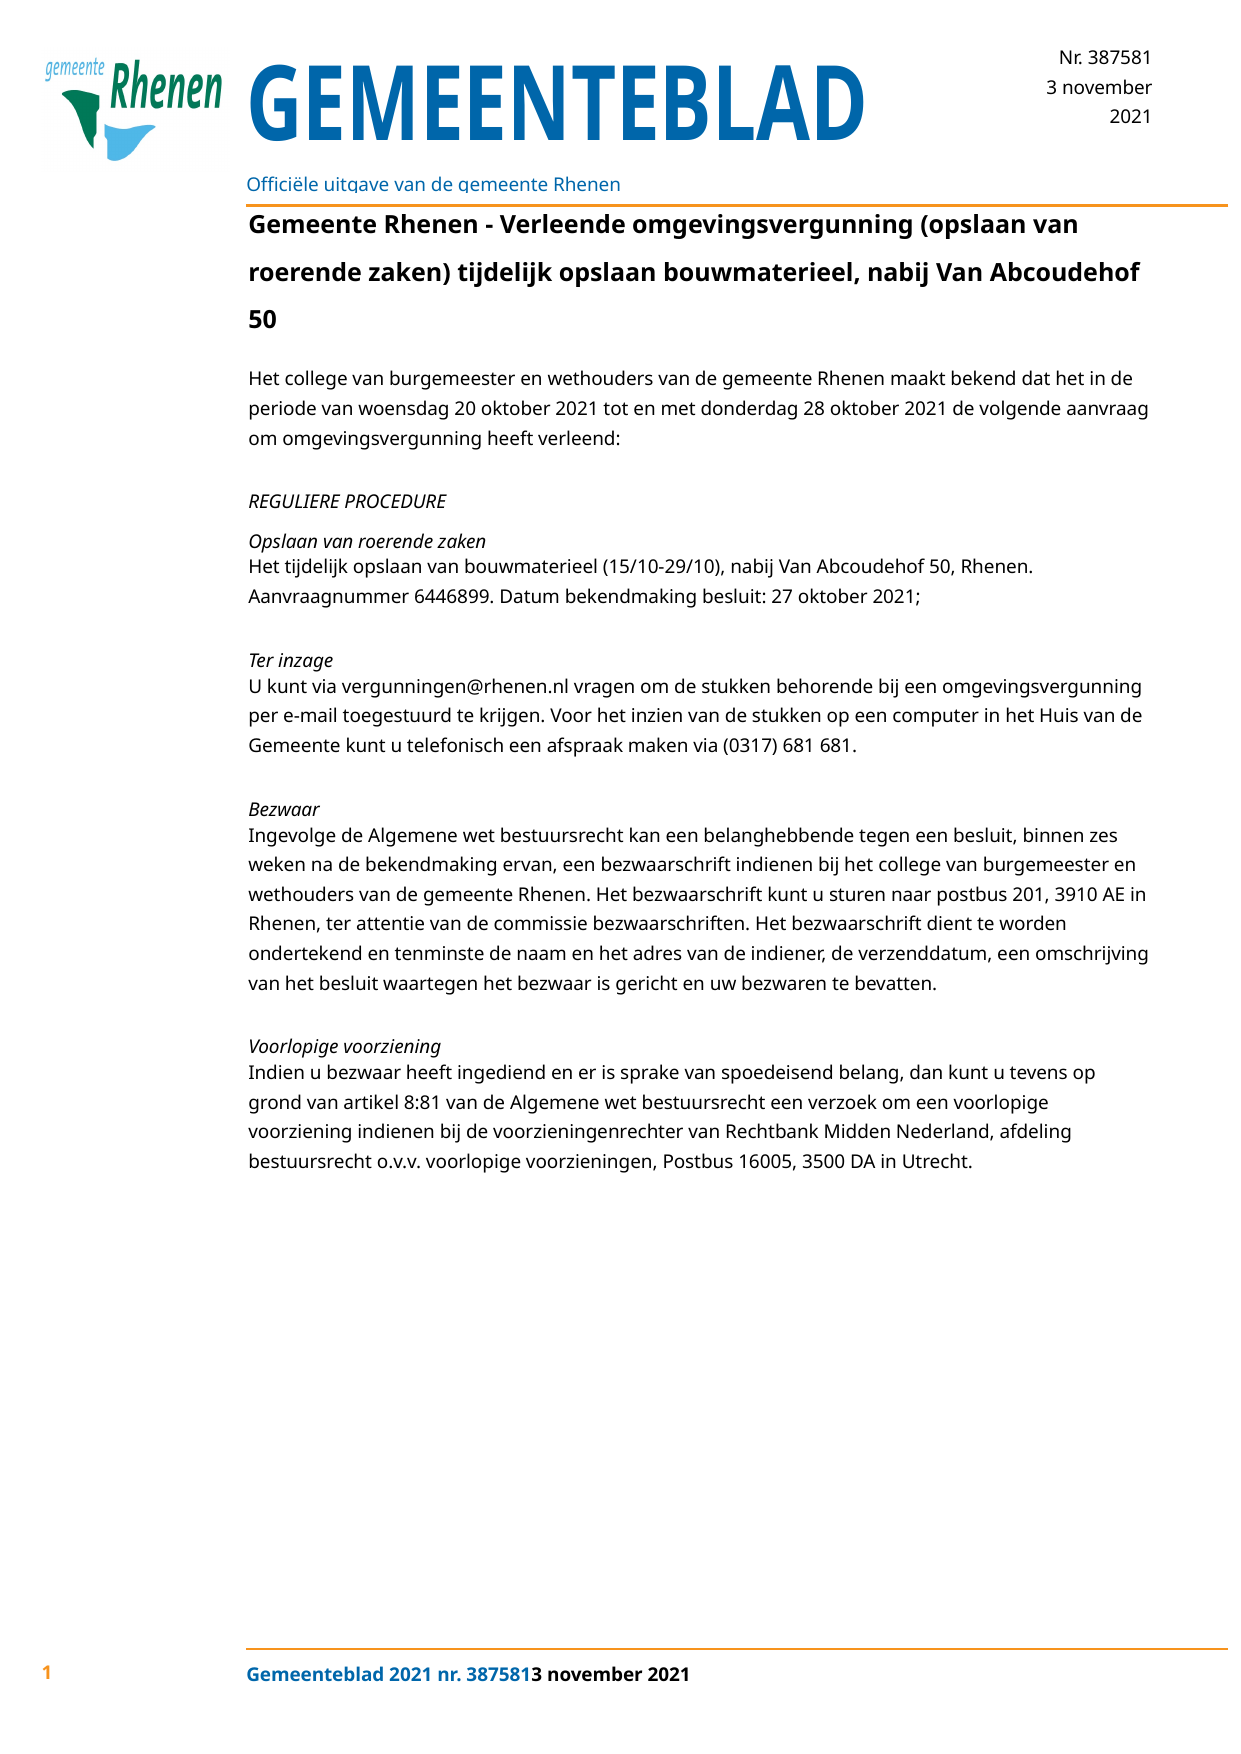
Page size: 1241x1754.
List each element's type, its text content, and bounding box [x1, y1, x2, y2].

text Opslaan van roerende zaken [248, 528, 1152, 554]
text Indien u bezwaar heeft ingediend en er is sprake van spoedeisend belang, dan kunt u tevens op grond van artikel 8:81 van de Algemene wet bestuursrecht een verzoek om een voorlopige voorziening indienen bij de voorzieningenrechter van Rechtbank Midden Nederland, afdeling bestuursrecht o.v.v. voorlopige voorzieningen, Postbus 16005, 3500 DA in Utrecht. [248, 1059, 1152, 1174]
text Gemeente Rhenen - Verleende omgevingsvergunning (opslaan van roerende zaken) tijdelijk opslaan bouwmaterieel, nabij Van Abcoudehof 50 [248, 207, 1152, 336]
text U kunt via vergunningen@rhenen.nl vragen om de stukken behorende bij een omgevingsvergunning per e-mail toegestuurd te krijgen. Voor het inzien van de stukken op een computer in het Huis van de Gemeente kunt u telefonisch een afspraak maken via (0317) 681 681. [248, 673, 1152, 758]
text Het tijdelijk opslaan van bouwmaterieel (15/10-29/10), nabij Van Abcoudehof 50, Rhenen. Aanvraagnummer 6446899. Datum bekendmaking besluit: 27 oktober 2021; [248, 554, 1152, 609]
text Voorlopige voorziening [248, 1034, 1152, 1059]
text Ter inzage [248, 647, 1152, 673]
text Het college van burgemeester en wethouders van de gemeente Rhenen maakt bekend dat het in de periode van woensdag 20 oktober 2021 tot en met donderdag 28 oktober 2021 de volgende aanvraag om omgevingsvergunning heeft verleend: [248, 366, 1152, 450]
text REGULIERE PROCEDURE [248, 489, 1152, 514]
text Bezwaar [248, 796, 1152, 822]
text Ingevolge de Algemene wet bestuursrecht kan een belanghebbende tegen een besluit, binnen zes weken na de bekendmaking ervan, een bezwaarschrift indienen bij het college van burgemeester en wethouders van de gemeente Rhenen. Het bezwaarschrift kunt u sturen naar postbus 201, 3910 AE in Rhenen, ter attentie van de commissie bezwaarschriften. Het bezwaarschrift dient te worden ondertekend en tenminste de naam en het adres van de indiener, de verzenddatum, een omschrijving van het besluit waartegen het bezwaar is gericht en uw bezwaren te bevatten. [248, 822, 1152, 995]
picture [41, 47, 231, 172]
